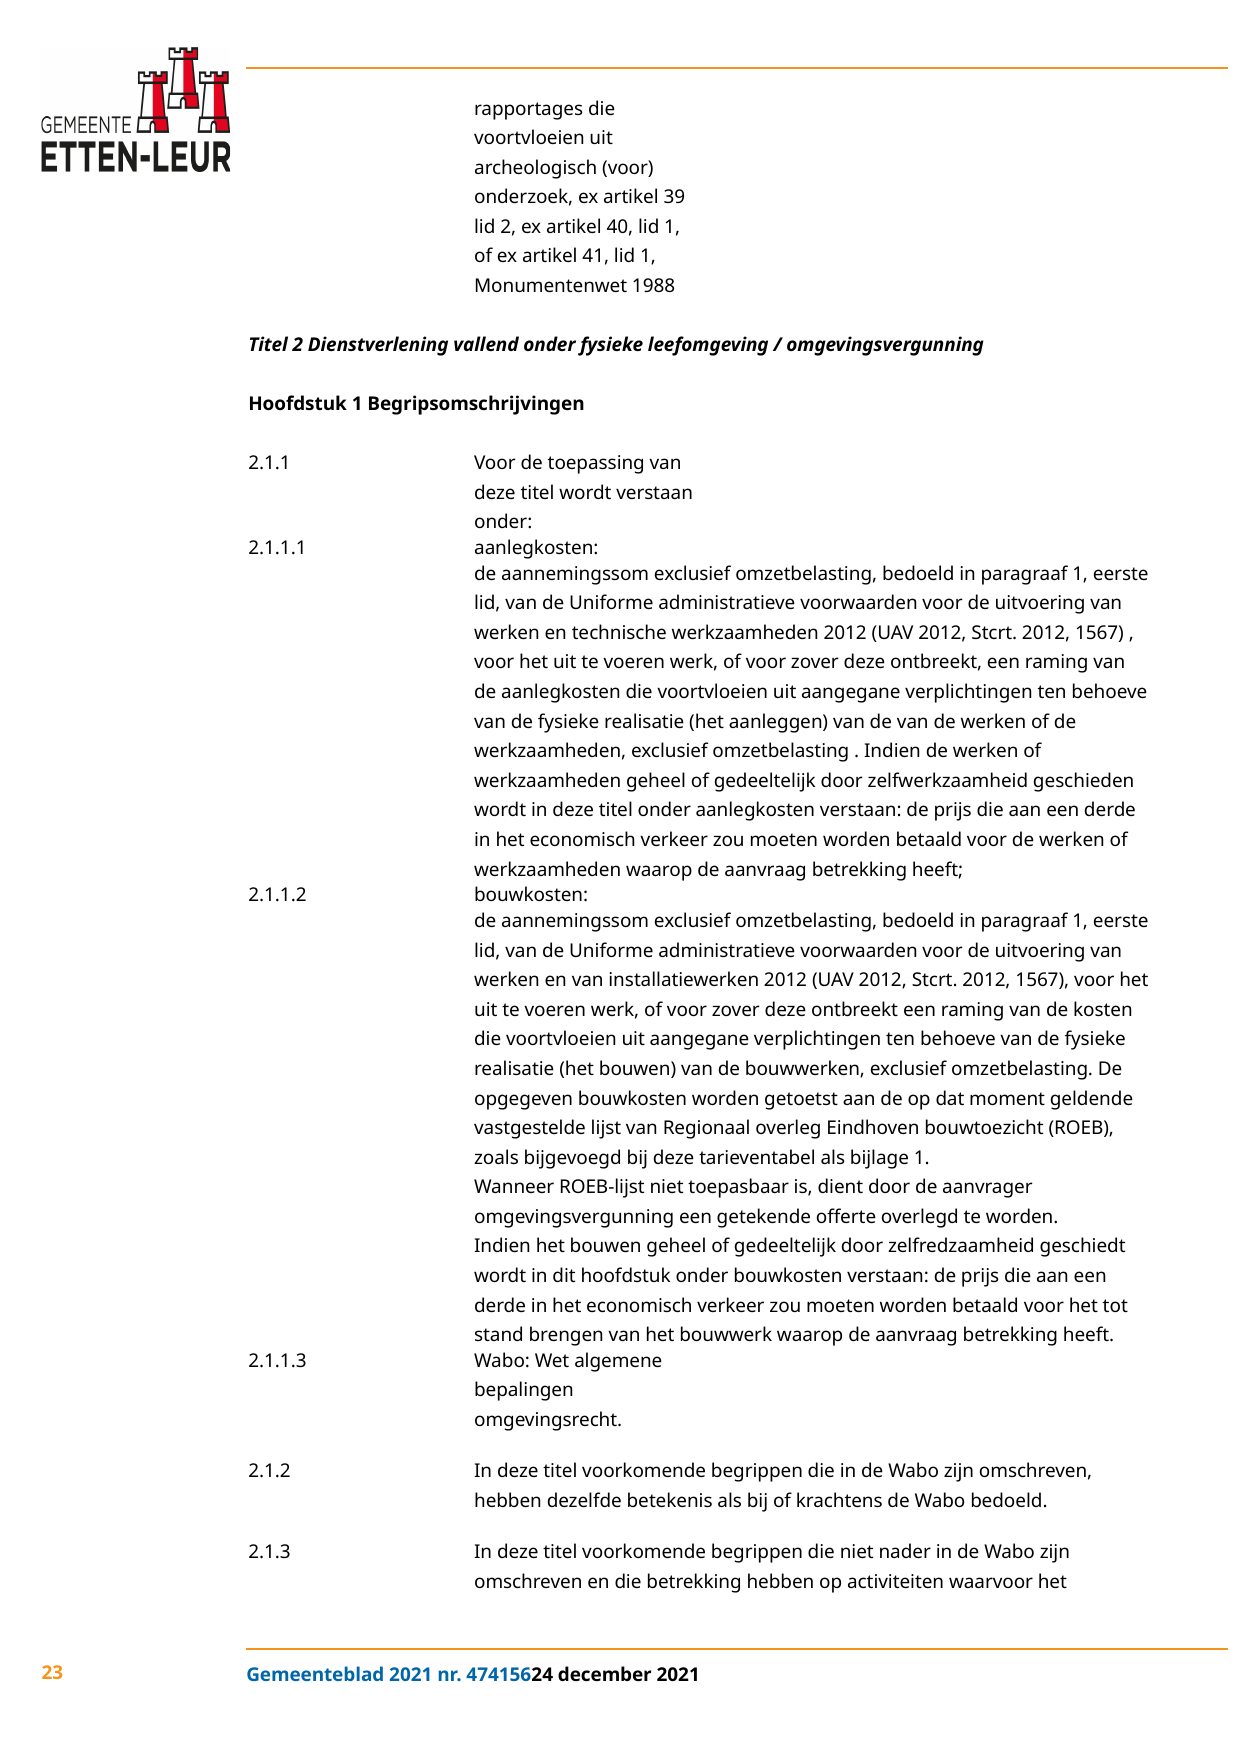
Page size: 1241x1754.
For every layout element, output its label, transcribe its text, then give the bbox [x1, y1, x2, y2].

table_cell bouwkosten: [474, 881, 700, 907]
table_cell [700, 534, 926, 560]
table_cell [926, 1432, 1152, 1458]
table_cell aanlegkosten: [474, 534, 700, 560]
table_cell 2.1.3 [248, 1539, 474, 1594]
table_cell de aannemingssom exclusief omzetbelasting, bedoeld in paragraaf 1, eerste lid, van de Uniforme administratieve voorwaarden voor de uitvoering van werken en technische werkzaamheden 2012 (UAV 2012, Stcrt. 2012, 1567) , voor het uit te voeren werk, of voor zover deze ontbreekt, een raming van de aanlegkosten die voortvloeien uit aangegane verplichtingen ten behoeve van de fysieke realisatie (het aanleggen) van de van de werken of de werkzaamheden, exclusief omzetbelasting . Indien de werken of werkzaamheden geheel of gedeeltelijk door zelfwerkzaamheid geschieden wordt in deze titel onder aanlegkosten verstaan: de prijs die aan een derde in het economisch verkeer zou moeten worden betaald voor de werken of werkzaamheden waarop de aanvraag betrekking heeft; [474, 560, 1152, 881]
text Titel 2 Dienstverlening vallend onder fysieke leefomgeving / omgevingsvergunning [248, 331, 1152, 357]
table_header 2.1.1 [248, 449, 474, 534]
table_cell [248, 907, 474, 1347]
table_cell 2.1.1.1 [248, 534, 474, 560]
table_cell [926, 881, 1152, 907]
table_cell In deze titel voorkomende begrippen die niet nader in de Wabo zijn omschreven en die betrekking hebben op activiteiten waarvoor het [474, 1539, 1152, 1594]
table_cell [248, 95, 474, 298]
table_cell de aannemingssom exclusief omzetbelasting, bedoeld in paragraaf 1, eerste lid, van de Uniforme administratieve voorwaarden voor de uitvoering van werken en van installatiewerken 2012 (UAV 2012, Stcrt. 2012, 1567), voor het uit te voeren werk, of voor zover deze ontbreekt een raming van de kosten die voortvloeien uit aangegane verplichtingen ten behoeve van de fysieke realisatie (het bouwen) van de bouwwerken, exclusief omzetbelasting. De opgegeven bouwkosten worden getoetst aan de op dat moment geldende vastgestelde lijst van Regionaal overleg Eindhoven bouwtoezicht (ROEB), zoals bijgevoegd bij deze tarieventabel als bijlage 1. Wanneer ROEB-lijst niet toepasbaar is, dient door de aanvrager omgevingsvergunning een getekende offerte overlegd te worden. Indien het bouwen geheel of gedeeltelijk door zelfredzaamheid geschiedt wordt in dit hoofdstuk onder bouwkosten verstaan: de prijs die aan een derde in het economisch verkeer zou moeten worden betaald voor het tot stand brengen van het bouwwerk waarop de aanvraag betrekking heeft. [474, 907, 1152, 1347]
text Hoofdstuk 1 Begripsomschrijvingen [248, 390, 1152, 416]
table_header Voor de toepassing van deze titel wordt verstaan onder: [474, 449, 700, 534]
picture [41, 47, 231, 172]
table_cell [926, 95, 1152, 298]
table_cell In deze titel voorkomende begrippen die in de Wabo zijn omschreven, hebben dezelfde betekenis als bij of krachtens de Wabo bedoeld. [474, 1458, 1152, 1513]
table_cell [700, 95, 926, 298]
table_header [700, 449, 926, 534]
table_cell rapportages die voortvloeien uit archeologisch (voor) onderzoek, ex artikel 39 lid 2, ex artikel 40, lid 1, of ex artikel 41, lid 1, Monumentenwet 1988 [474, 95, 700, 298]
table_cell [926, 534, 1152, 560]
table_cell [248, 560, 474, 881]
table_cell [700, 881, 926, 907]
table_header [926, 449, 1152, 534]
table_cell 2.1.2 [248, 1458, 474, 1513]
table_cell [248, 1432, 474, 1458]
table_cell [926, 1513, 1152, 1539]
table_cell Wabo: Wet algemene bepalingen omgevingsrecht. [474, 1347, 700, 1432]
table_cell [926, 1347, 1152, 1432]
table_cell [474, 1432, 926, 1458]
table_cell [248, 1513, 474, 1539]
table_cell [700, 1347, 926, 1432]
table_cell 2.1.1.3 [248, 1347, 474, 1432]
table_cell [474, 1513, 926, 1539]
table_cell 2.1.1.2 [248, 881, 474, 907]
